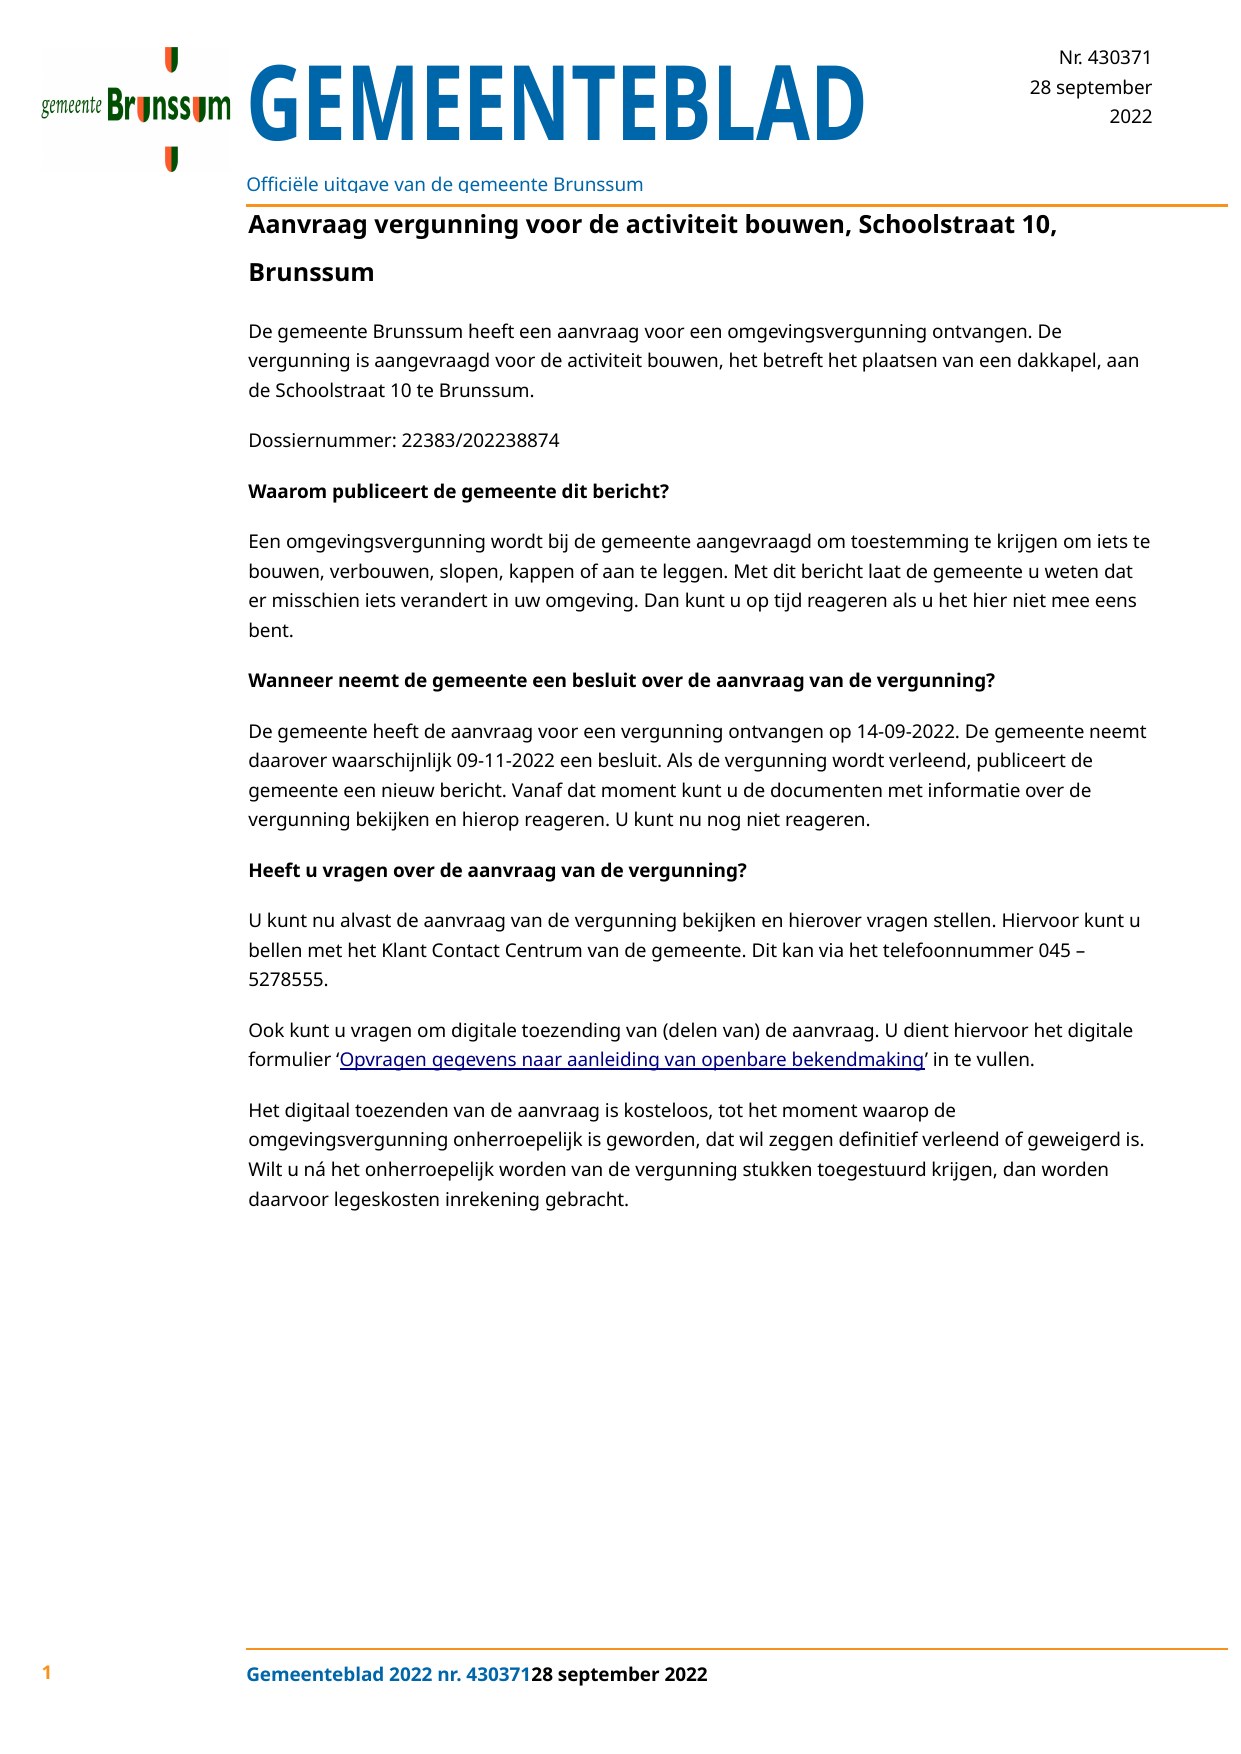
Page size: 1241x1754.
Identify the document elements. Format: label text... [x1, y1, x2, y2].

picture [41, 47, 231, 172]
text Het digitaal toezenden van de aanvraag is kosteloos, tot het moment waarop de omgevingsvergunning onherroepelijk is geworden, dat wil zeggen definitief verleend of geweigerd is. Wilt u ná het onherroepelijk worden van de vergunning stukken toegestuurd krijgen, dan worden daarvoor legeskosten inrekening gebracht. [248, 1097, 1152, 1212]
text De gemeente Brunssum heeft een aanvraag voor een omgevingsvergunning ontvangen. De vergunning is aangevraagd voor de activiteit bouwen, het betreft het plaatsen van een dakkapel, aan de Schoolstraat 10 te Brunssum. [248, 318, 1152, 403]
text U kunt nu alvast de aanvraag van de vergunning bekijken en hierover vragen stellen. Hiervoor kunt u bellen met het Klant Contact Centrum van de gemeente. Dit kan via het telefoonnummer 045 – 5278555. [248, 907, 1152, 992]
text Dossiernummer: 22383/202238874 [248, 427, 1152, 453]
text Heeft u vragen over de aanvraag van de vergunning? [248, 857, 1152, 883]
text Ook kunt u vragen om digitale toezending van (delen van) de aanvraag. U dient hiervoor het digitale formulier ‘Opvragen gegevens naar aanleiding van openbare bekendmaking’ in te vullen. [248, 1017, 1152, 1072]
text Waarom publiceert de gemeente dit bericht? [248, 478, 1152, 504]
text Aanvraag vergunning voor de activiteit bouwen, Schoolstraat 10, Brunssum [248, 207, 1152, 288]
text Een omgevingsvergunning wordt bij de gemeente aangevraagd om toestemming te krijgen om iets te bouwen, verbouwen, slopen, kappen of aan te leggen. Met dit bericht laat de gemeente u weten dat er misschien iets verandert in uw omgeving. Dan kunt u op tijd reageren als u het hier niet mee eens bent. [248, 528, 1152, 643]
text Wanneer neemt de gemeente een besluit over de aanvraag van de vergunning? [248, 667, 1152, 693]
text De gemeente heeft de aanvraag voor een vergunning ontvangen op 14-09-2022. De gemeente neemt daarover waarschijnlijk 09-11-2022 een besluit. Als de vergunning wordt verleend, publiceert de gemeente een nieuw bericht. Vanaf dat moment kunt u de documenten met informatie over de vergunning bekijken en hierop reageren. U kunt nu nog niet reageren. [248, 718, 1152, 832]
